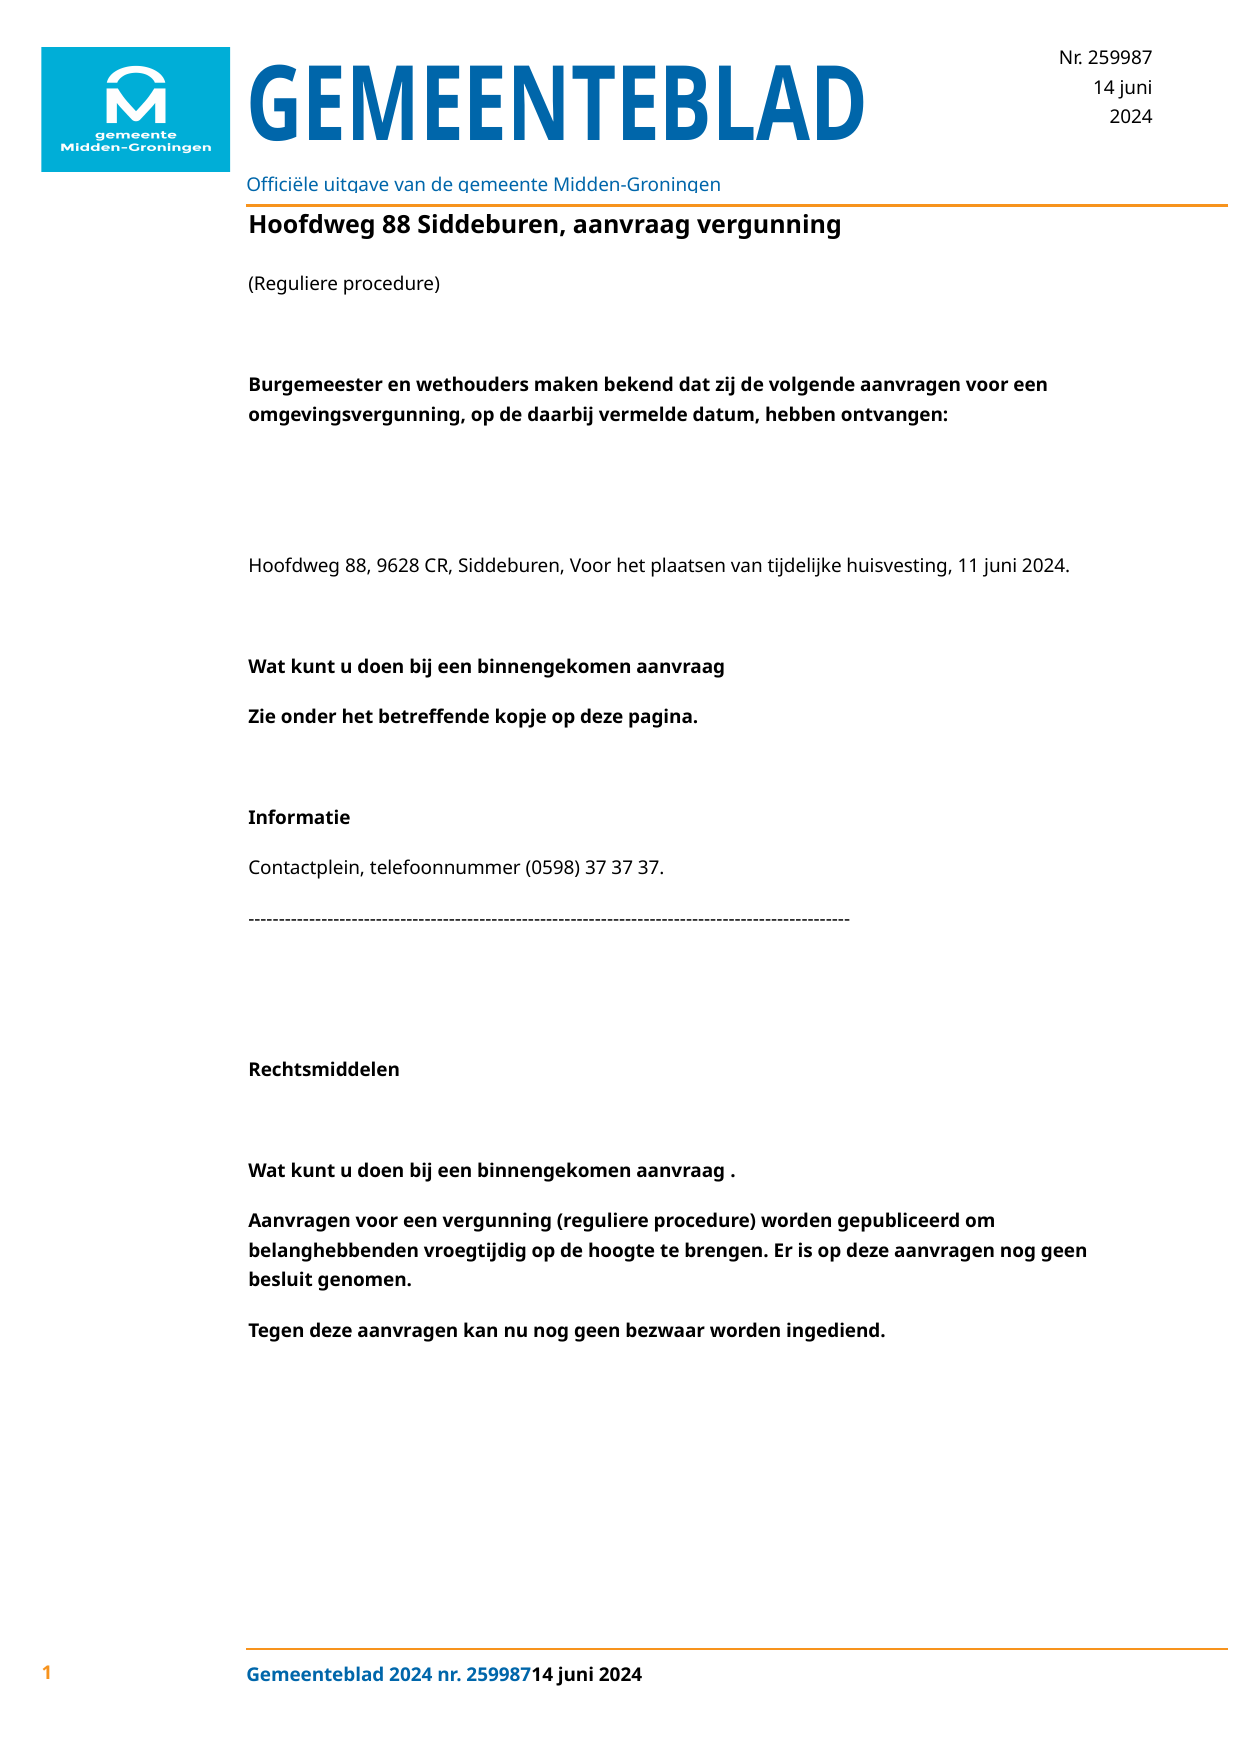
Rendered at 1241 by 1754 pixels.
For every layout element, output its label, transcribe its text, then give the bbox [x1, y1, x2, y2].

text Zie onder het betreffende kopje op deze pagina. [248, 703, 1152, 729]
text Contactplein, telefoonnummer (0598) 37 37 37. [248, 854, 1152, 880]
text (Reguliere procedure) [248, 270, 1152, 296]
text Wat kunt u doen bij een binnengekomen aanvraag [248, 653, 1152, 678]
text Rechtsmiddelen [248, 1056, 1152, 1082]
text Wat kunt u doen bij een binnengekomen aanvraag . [248, 1157, 1152, 1183]
text Hoofdweg 88 Siddeburen, aanvraag vergunning [248, 207, 1152, 241]
text Burgemeester en wethouders maken bekend dat zij de volgende aanvragen voor een omgevingsvergunning, op de daarbij vermelde datum, hebben ontvangen: [248, 371, 1152, 426]
picture [107, 89, 165, 122]
text Hoofdweg 88, 9628 CR, Siddeburen, Voor het plaatsen van tijdelijke huisvesting, 11 juni 2024. [248, 552, 1152, 578]
text Informatie [248, 804, 1152, 830]
text --------------------------------------------------------------------------------------------------- [248, 905, 1152, 931]
text Aanvragen voor een vergunning (reguliere procedure) worden gepubliceerd om belanghebbenden vroegtijdig op de hoogte te brengen. Er is op deze aanvragen nog geen besluit genomen. [248, 1207, 1152, 1292]
picture [108, 66, 164, 82]
picture [184, 146, 190, 153]
text Tegen deze aanvragen kan nu nog geen bezwaar worden ingediend. [248, 1317, 1152, 1343]
